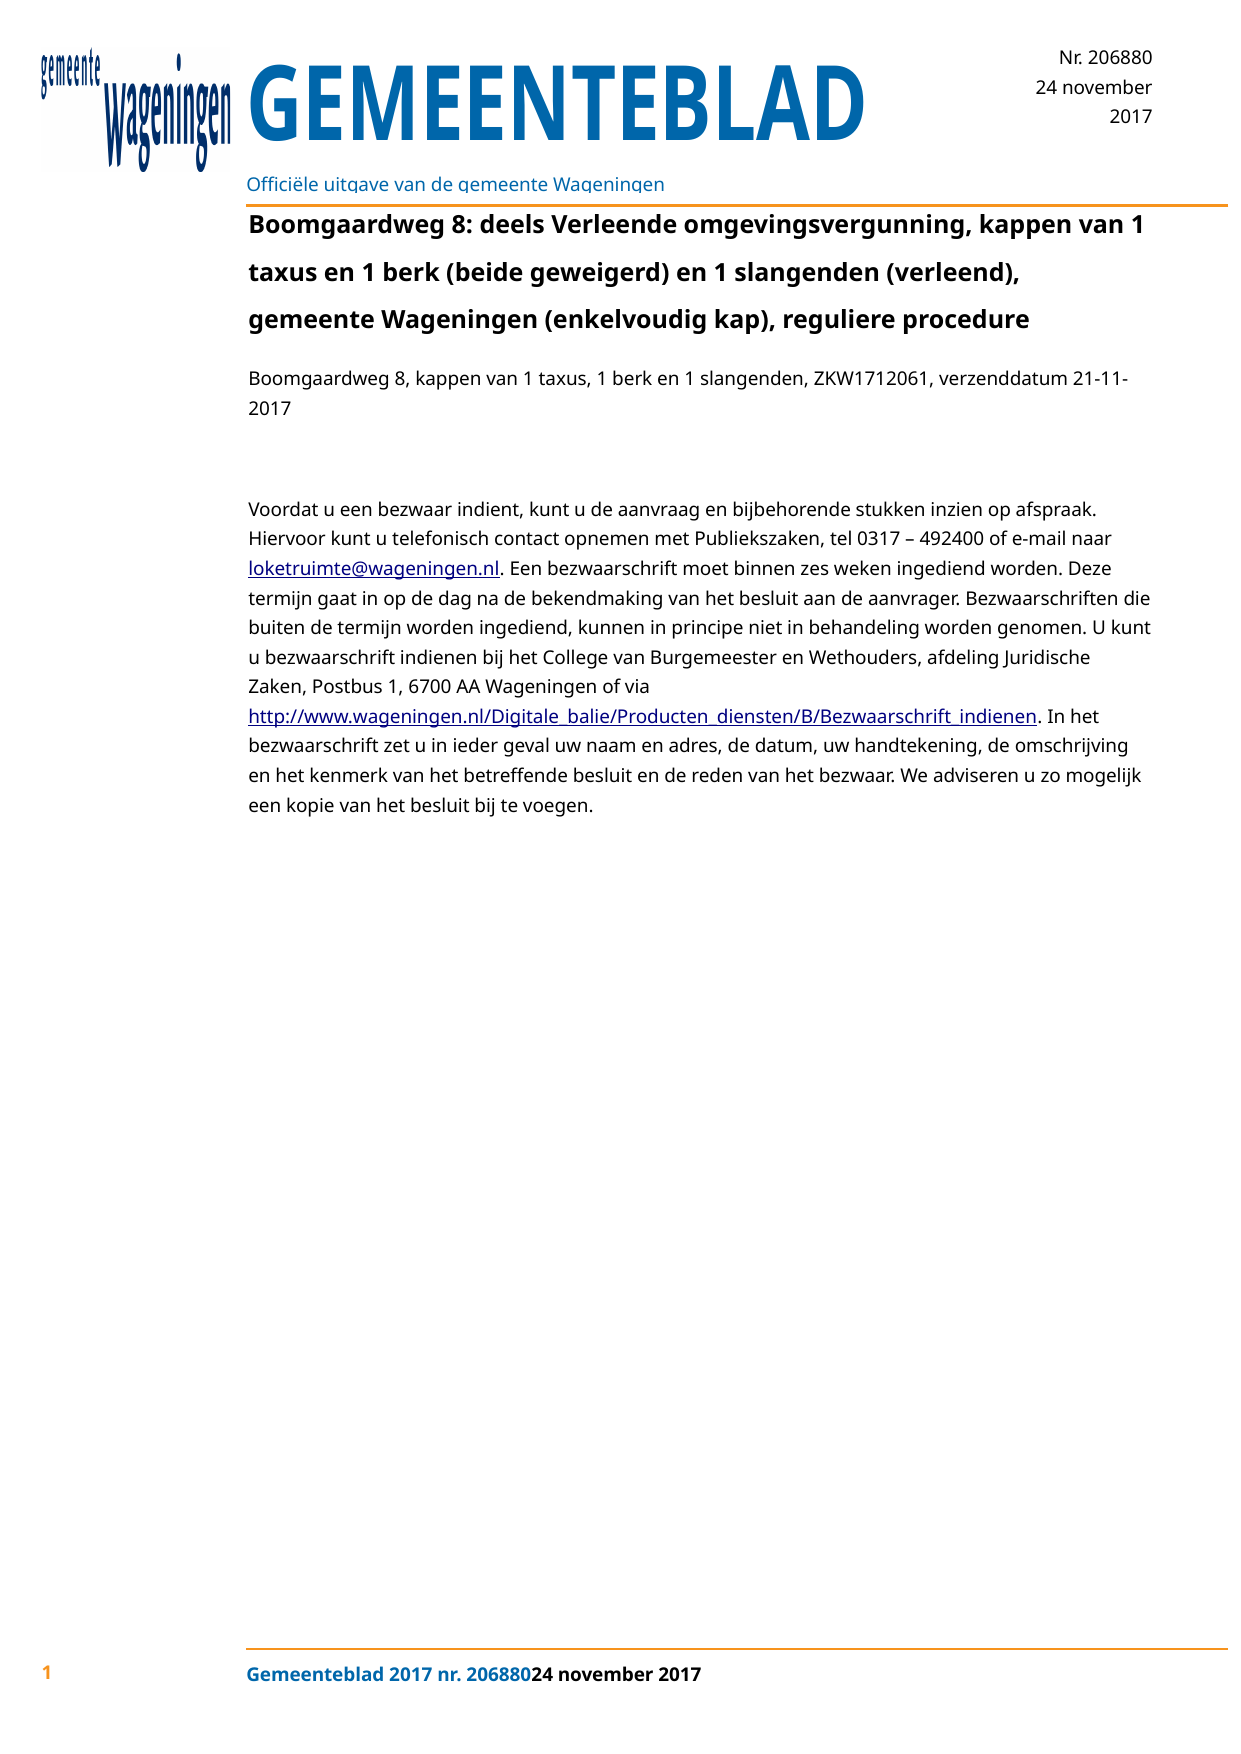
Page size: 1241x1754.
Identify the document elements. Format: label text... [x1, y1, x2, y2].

picture [41, 47, 231, 172]
text Boomgaardweg 8: deels Verleende omgevingsvergunning, kappen van 1 taxus en 1 berk (beide geweigerd) en 1 slangenden (verleend), gemeente Wageningen (enkelvoudig kap), reguliere procedure [248, 207, 1152, 336]
text Boomgaardweg 8, kappen van 1 taxus, 1 berk en 1 slangenden, ZKW1712061, verzenddatum 21-11-2017 [248, 366, 1152, 421]
text Voordat u een bezwaar indient, kunt u de aanvraag en bijbehorende stukken inzien op afspraak. Hiervoor kunt u telefonisch contact opnemen met Publiekszaken, tel 0317 – 492400 of e-mail naar loketruimte@wageningen.nl. Een bezwaarschrift moet binnen zes weken ingediend worden. Deze termijn gaat in op de dag na de bekendmaking van het besluit aan de aanvrager. Bezwaarschriften die buiten de termijn worden ingediend, kunnen in principe niet in behandeling worden genomen. U kunt u bezwaarschrift indienen bij het College van Burgemeester en Wethouders, afdeling Juridische Zaken, Postbus 1, 6700 AA Wageningen of via http://www.wageningen.nl/Digitale_balie/Producten_diensten/B/Bezwaarschrift_indienen. In het bezwaarschrift zet u in ieder geval uw naam en adres, de datum, uw handtekening, de omschrijving en het kenmerk van het betreffende besluit en de reden van het bezwaar. We adviseren u zo mogelijk een kopie van het besluit bij te voegen. [248, 496, 1152, 817]
